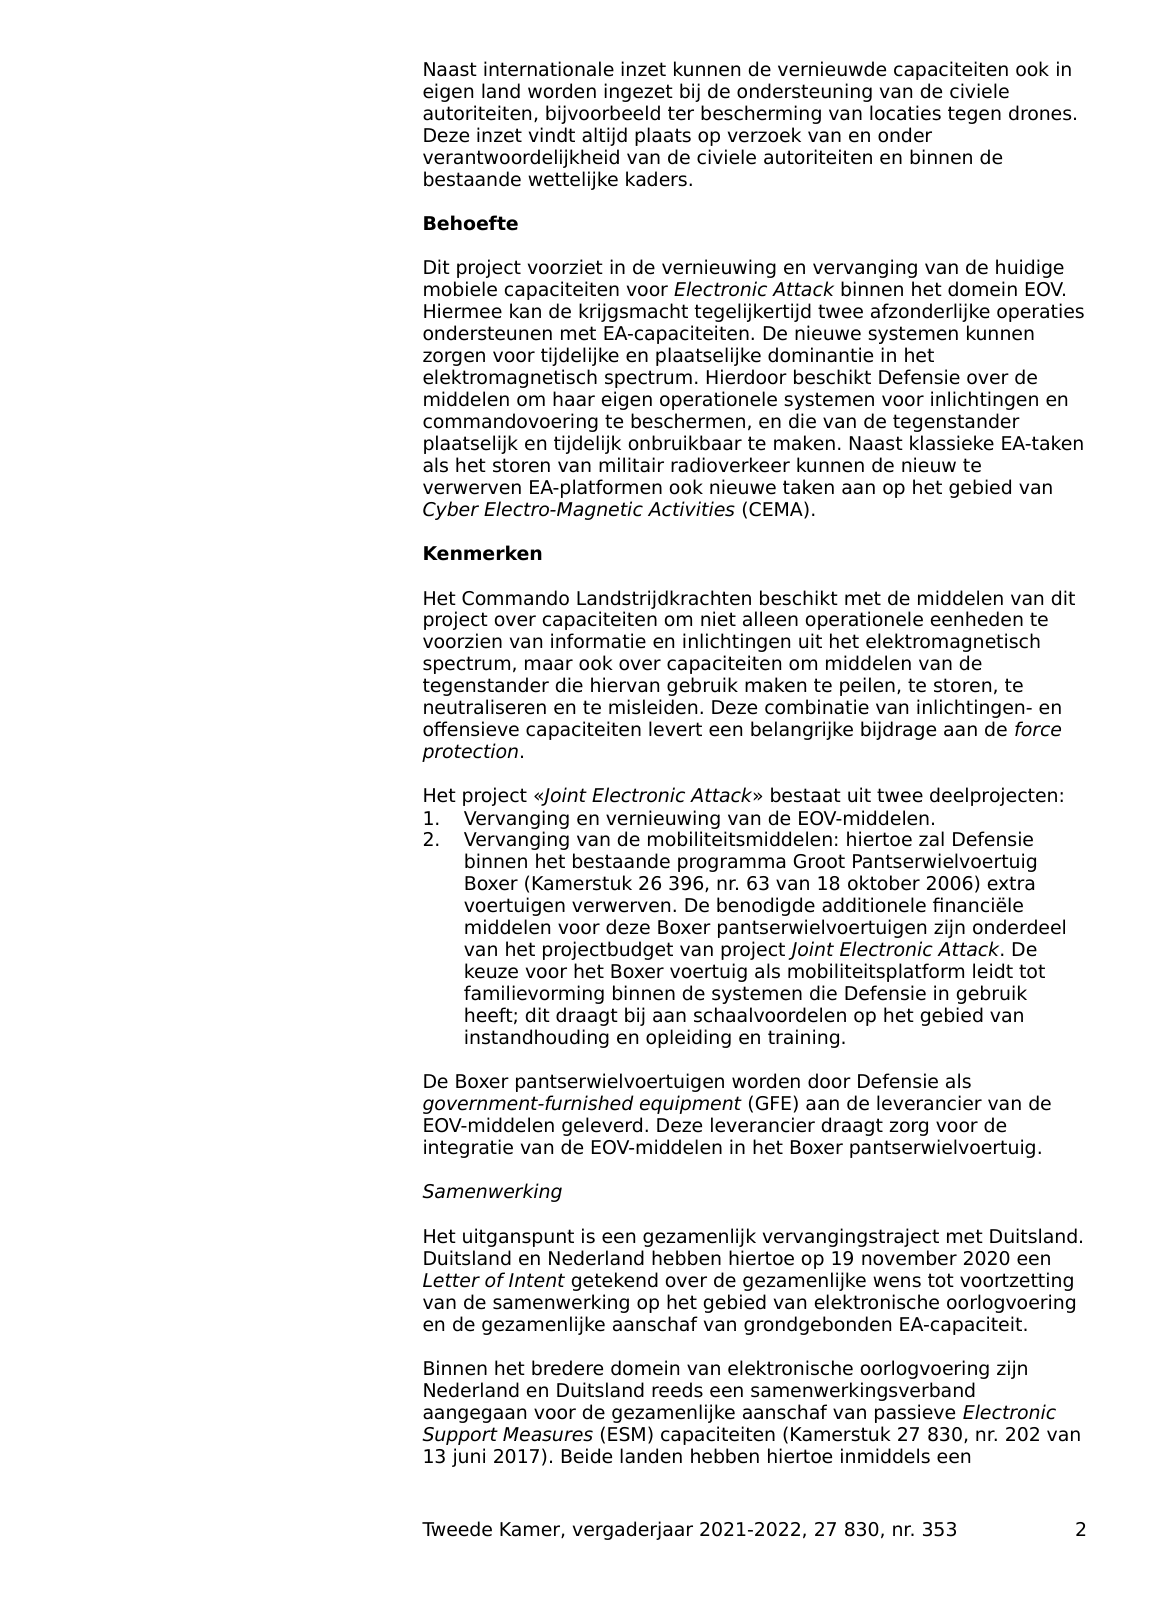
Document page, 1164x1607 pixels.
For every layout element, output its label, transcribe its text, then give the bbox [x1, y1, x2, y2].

text 1. Vervanging en vernieuwing van de EOV-middelen. [422, 807, 1087, 829]
text 2. Vervanging van de mobiliteitsmiddelen: hiertoe zal Defensie binnen het bestaande programma Groot Pantserwielvoertuig Boxer (Kamerstuk 26 396, nr. 63 van 18 oktober 2006) extra voertuigen verwerven. De benodigde additionele financiële middelen voor deze Boxer pantserwielvoertuigen zijn onderdeel van het projectbudget van project Joint Electronic Attack. De keuze voor het Boxer voertuig als mobiliteitsplatform leidt tot familievorming binnen de systemen die Defensie in gebruik heeft; dit draagt bij aan schaalvoordelen op het gebied van instandhouding en opleiding en training. [422, 829, 1087, 1049]
text Het Commando Landstrijdkrachten beschikt met de middelen van dit project over capaciteiten om niet alleen operationele eenheden te voorzien van informatie en inlichtingen uit het elektromagnetisch spectrum, maar ook over capaciteiten om middelen van de tegenstander die hiervan gebruik maken te peilen, te storen, te neutraliseren en te misleiden. Deze combinatie van inlichtingen- en offensieve capaciteiten levert een belangrijke bijdrage aan de force protection. [422, 587, 1087, 763]
text Dit project voorziet in de vernieuwing en vervanging van de huidige mobiele capaciteiten voor Electronic Attack binnen het domein EOV. Hiermee kan de krijgsmacht tegelijkertijd twee afzonderlijke operaties ondersteunen met EA-capaciteiten. De nieuwe systemen kunnen zorgen voor tijdelijke en plaatselijke dominantie in het elektromagnetisch spectrum. Hierdoor beschikt Defensie over de middelen om haar eigen operationele systemen voor inlichtingen en commandovoering te beschermen, en die van de tegenstander plaatselijk en tijdelijk onbruikbaar te maken. Naast klassieke EA-taken als het storen van militair radioverkeer kunnen de nieuw te verwerven EA-platformen ook nieuwe taken aan op het gebied van Cyber Electro-Magnetic Activities (CEMA). [422, 257, 1087, 521]
subtitle Kenmerken [422, 543, 1087, 565]
text Het uitganspunt is een gezamenlijk vervangingstraject met Duitsland. Duitsland en Nederland hebben hiertoe op 19 november 2020 een Letter of Intent getekend over de gezamenlijke wens tot voortzetting van de samenwerking op het gebied van elektronische oorlogvoering en de gezamenlijke aanschaf van grondgebonden EA-capaciteit. [422, 1226, 1087, 1336]
text Binnen het bredere domein van elektronische oorlogvoering zijn Nederland en Duitsland reeds een samenwerkingsverband aangegaan voor de gezamenlijke aanschaf van passieve Electronic Support Measures (ESM) capaciteiten (Kamerstuk 27 830, nr. 202 van 13 juni 2017). Beide landen hebben hiertoe inmiddels een [422, 1358, 1087, 1468]
text Naast internationale inzet kunnen de vernieuwde capaciteiten ook in eigen land worden ingezet bij de ondersteuning van de civiele autoriteiten, bijvoorbeeld ter bescherming van locaties tegen drones. Deze inzet vindt altijd plaats op verzoek van en onder verantwoordelijkheid van de civiele autoriteiten en binnen de bestaande wettelijke kaders. [422, 59, 1087, 191]
subtitle Samenwerking [422, 1181, 1087, 1203]
subtitle Behoefte [422, 213, 1087, 235]
text Het project «Joint Electronic Attack» bestaat uit twee deelprojecten: [422, 785, 1087, 807]
text De Boxer pantserwielvoertuigen worden door Defensie als government-furnished equipment (GFE) aan de leverancier van de EOV-middelen geleverd. Deze leverancier draagt zorg voor de integratie van de EOV-middelen in het Boxer pantserwielvoertuig. [422, 1071, 1087, 1159]
